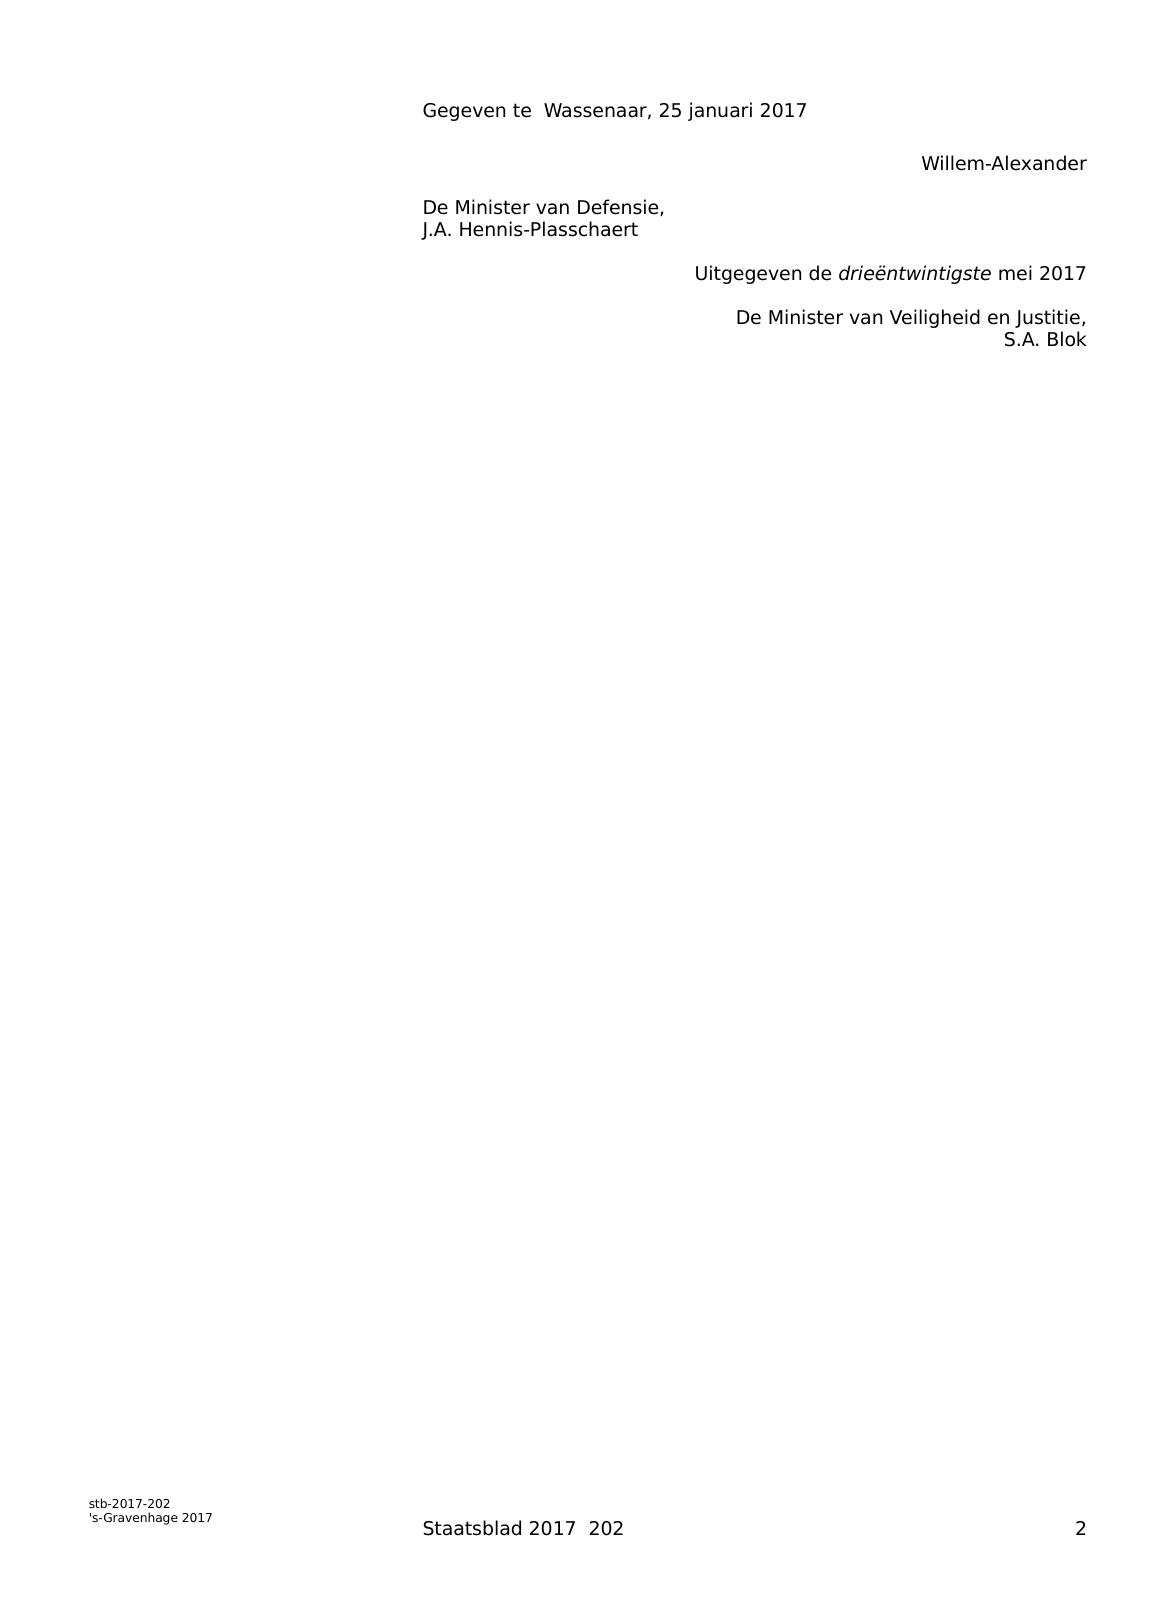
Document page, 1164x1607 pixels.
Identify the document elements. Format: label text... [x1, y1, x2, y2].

text De Minister van Defensie, J.A. Hennis-Plasschaert [422, 197, 1087, 241]
text 's-Gravenhage 2017 [88, 1511, 323, 1525]
text Willem-Alexander [422, 152, 1087, 174]
text Gegeven te Wassenaar, 25 januari 2017 [422, 100, 1087, 122]
text De Minister van Veiligheid en Justitie, S.A. Blok [422, 307, 1087, 351]
text Uitgegeven de drieëntwintigste mei 2017 [422, 263, 1087, 285]
text stb-2017-202 [88, 1497, 323, 1511]
